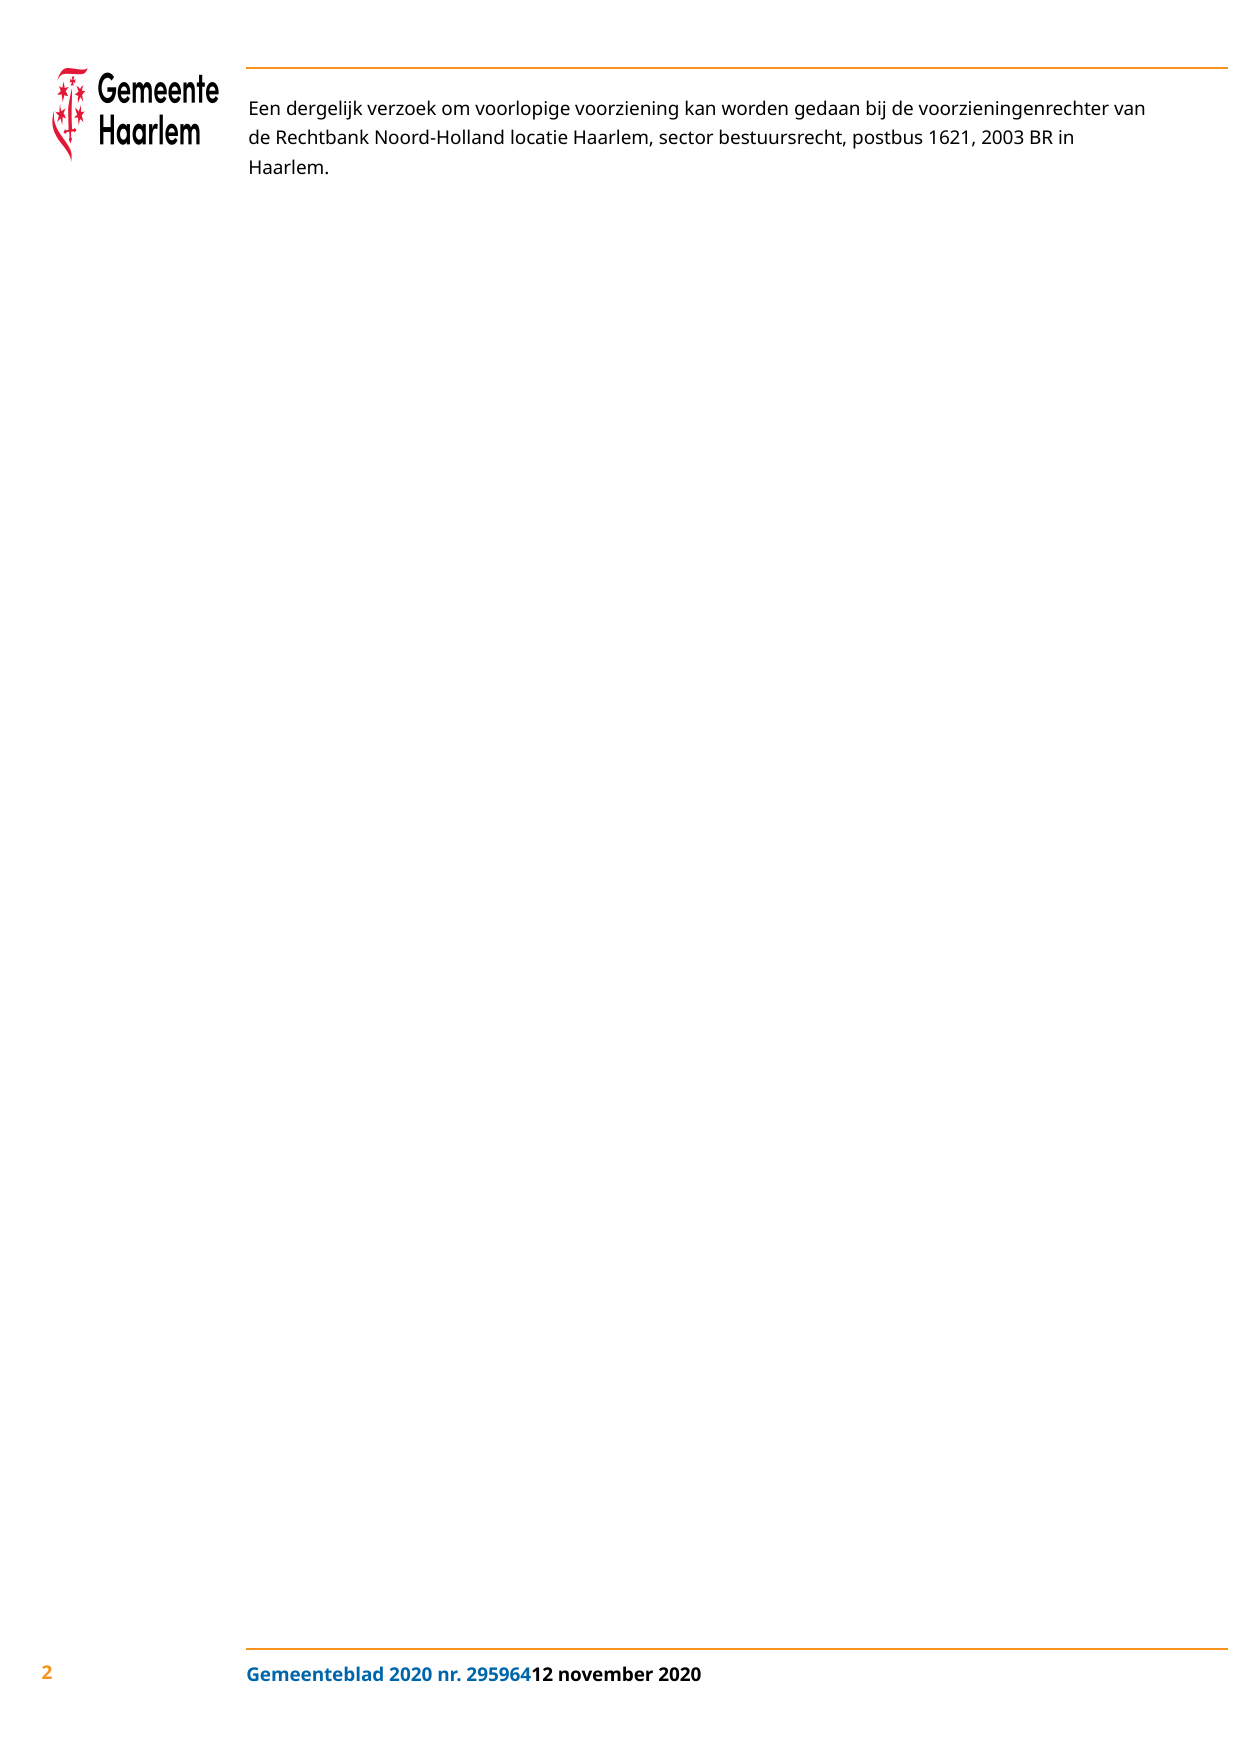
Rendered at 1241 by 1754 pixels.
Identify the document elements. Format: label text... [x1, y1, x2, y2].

text Een dergelijk verzoek om voorlopige voorziening kan worden gedaan bij de voorzieningenrechter van de Rechtbank Noord-Holland locatie Haarlem, sector bestuursrecht, postbus 1621, 2003 BR in Haarlem. [248, 95, 1152, 180]
picture [41, 47, 231, 172]
